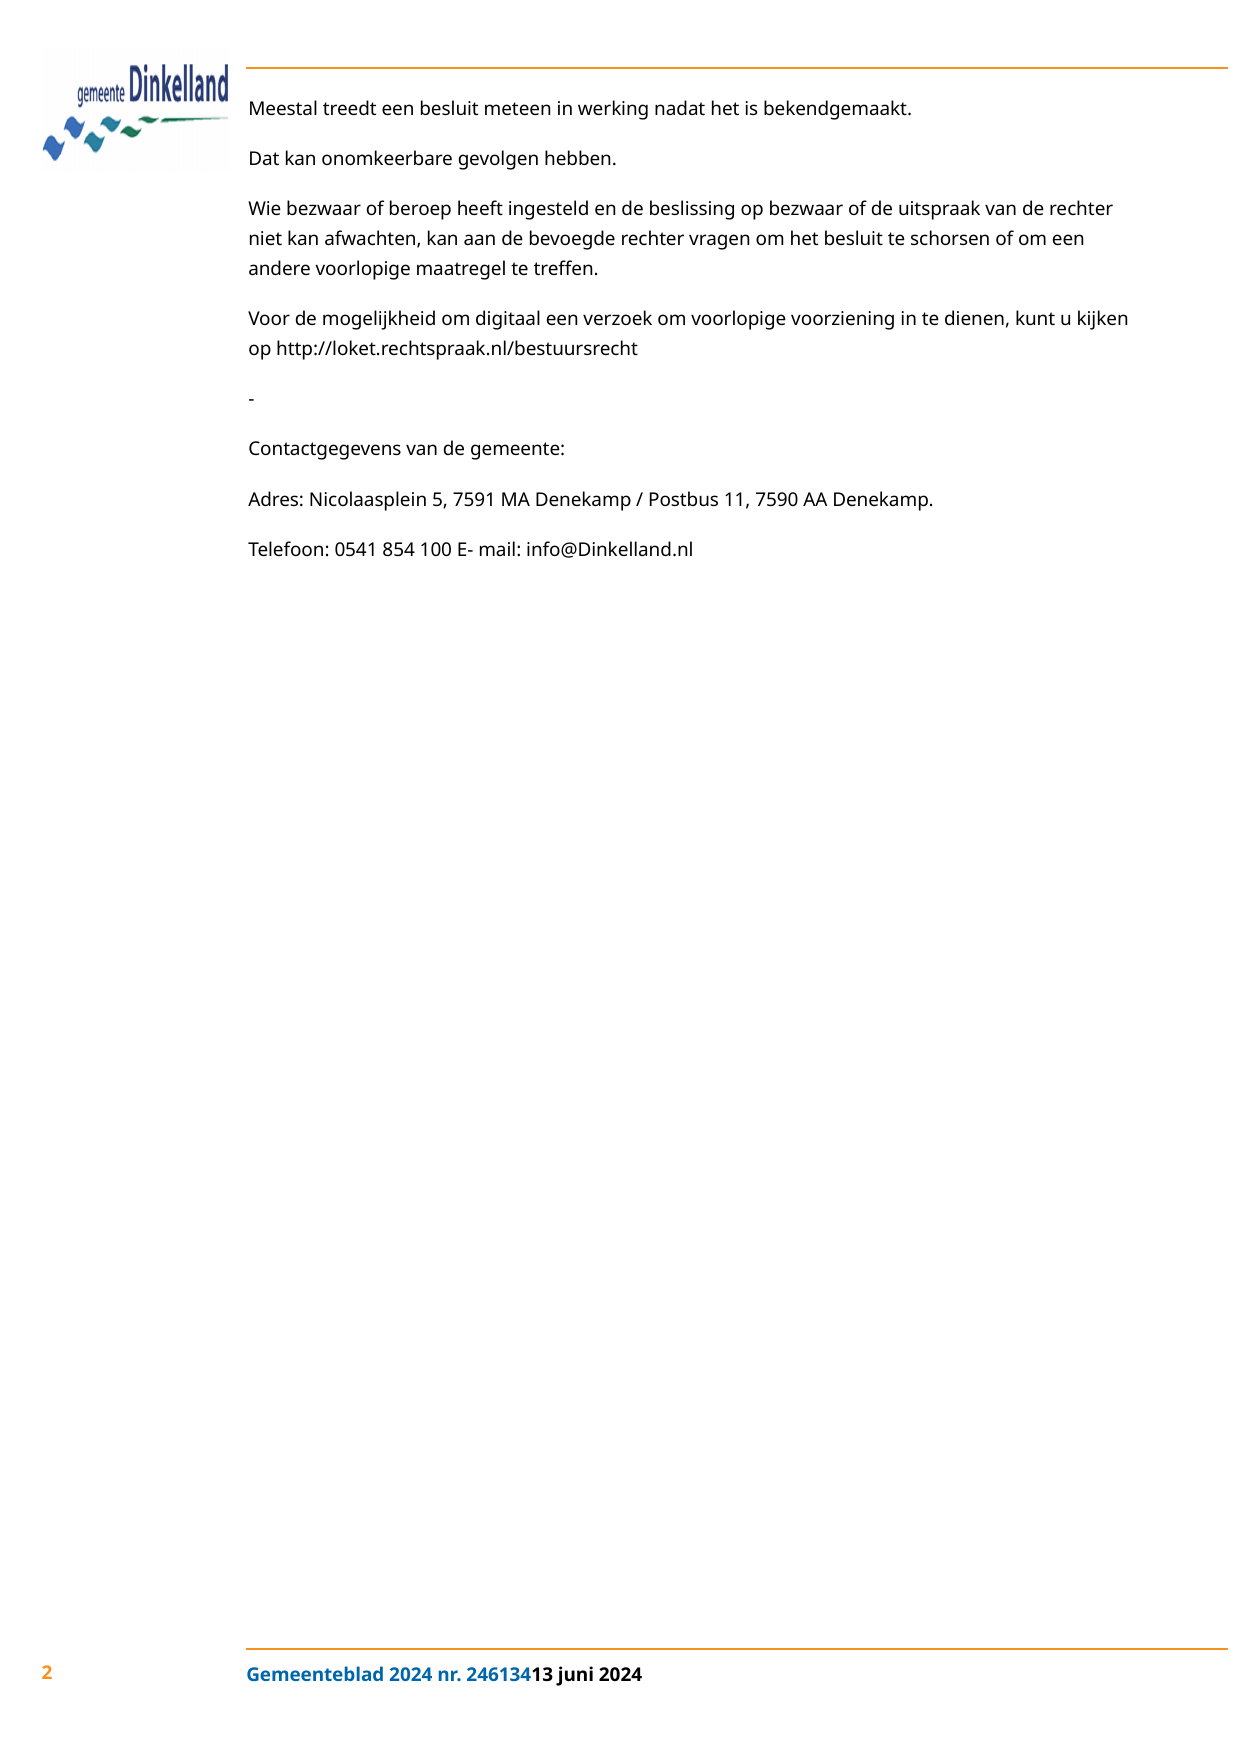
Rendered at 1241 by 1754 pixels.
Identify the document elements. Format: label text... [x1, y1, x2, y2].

text Adres: Nicolaasplein 5, 7591 MA Denekamp / Postbus 11, 7590 AA Denekamp. [248, 486, 1152, 512]
text Wie bezwaar of beroep heeft ingesteld en de beslissing op bezwaar of de uitspraak van de rechter niet kan afwachten, kan aan de bevoegde rechter vragen om het besluit te schorsen of om een andere voorlopige maatregel te treffen. [248, 196, 1152, 281]
text Meestal treedt een besluit meteen in werking nadat het is bekendgemaakt. [248, 95, 1152, 121]
text - [248, 385, 1152, 411]
picture [41, 47, 231, 172]
text Voor de mogelijkheid om digitaal een verzoek om voorlopige voorziening in te dienen, kunt u kijken op http://loket.rechtspraak.nl/bestuursrecht [248, 305, 1152, 361]
text Contactgegevens van de gemeente: [248, 436, 1152, 461]
text Telefoon: 0541 854 100 E- mail: info@Dinkelland.nl [248, 536, 1152, 562]
text Dat kan onomkeerbare gevolgen hebben. [248, 145, 1152, 171]
